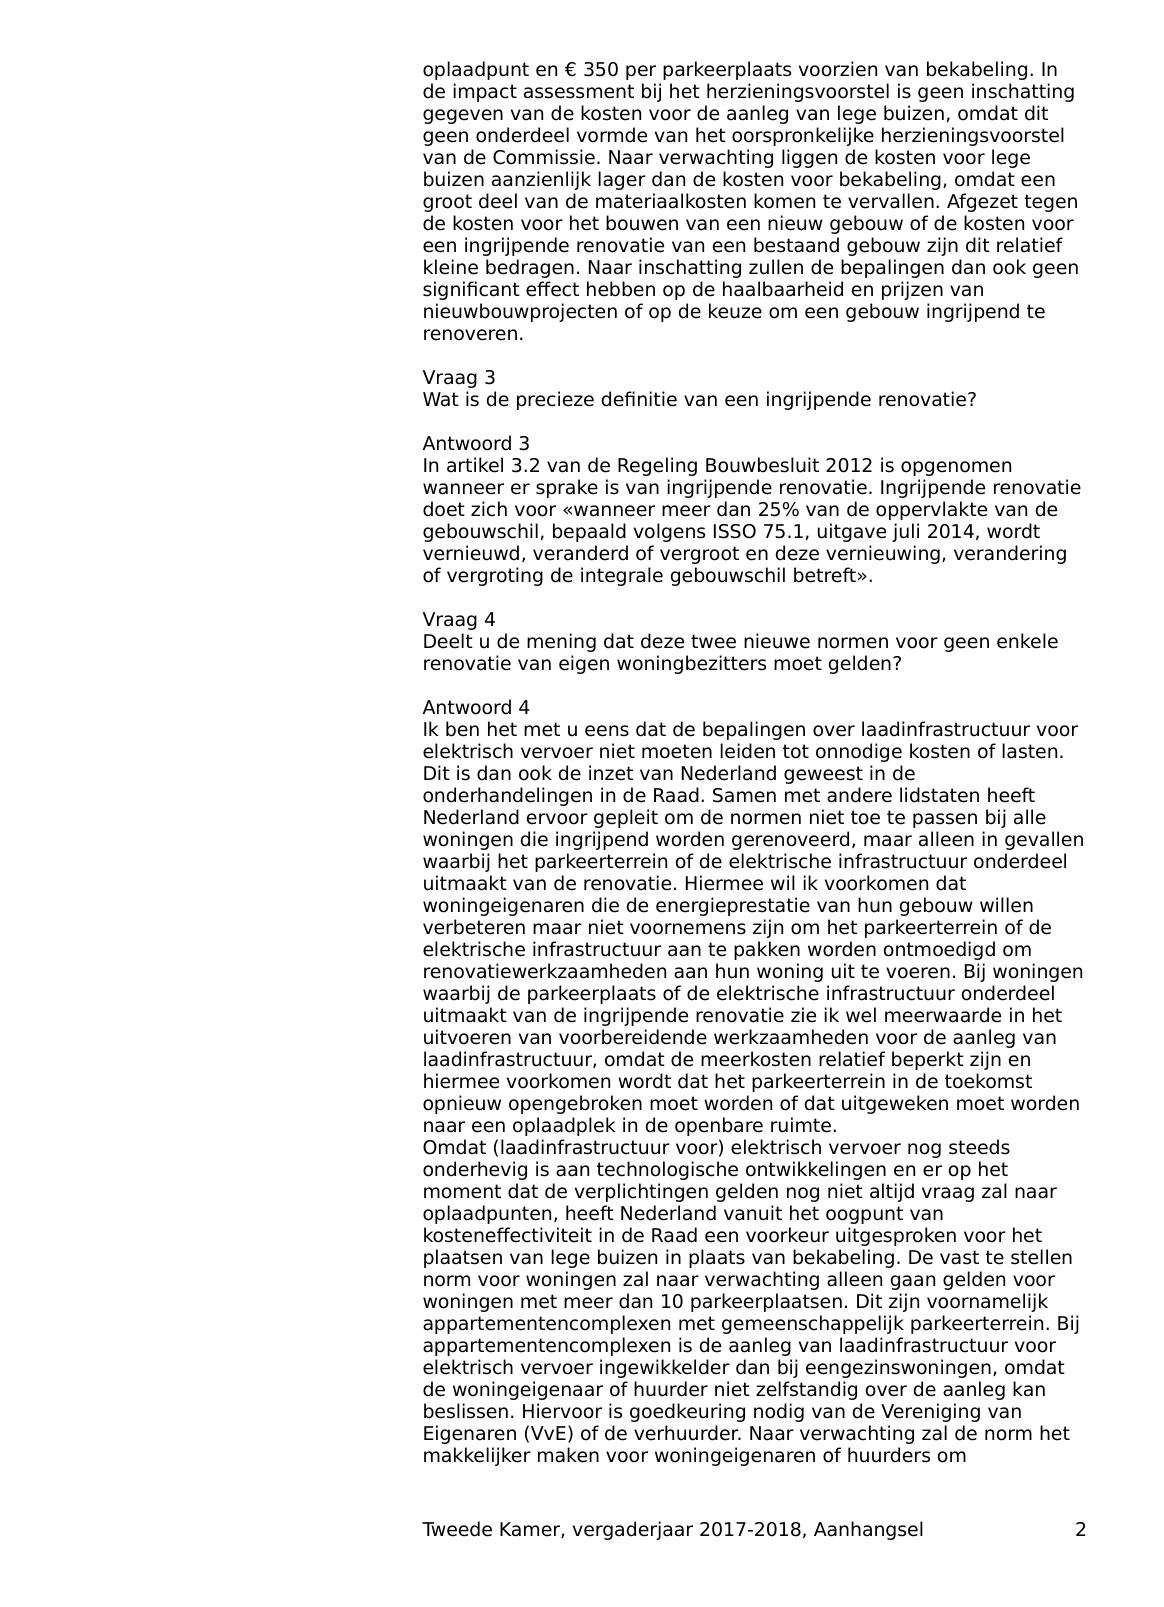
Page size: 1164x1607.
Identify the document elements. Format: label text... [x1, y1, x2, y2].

text Vraag 4 [422, 609, 1087, 631]
text Omdat (laadinfrastructuur voor) elektrisch vervoer nog steeds onderhevig is aan technologische ontwikkelingen en er op het moment dat de verplichtingen gelden nog niet altijd vraag zal naar oplaadpunten, heeft Nederland vanuit het oogpunt van kosteneffectiviteit in de Raad een voorkeur uitgesproken voor het plaatsen van lege buizen in plaats van bekabeling. De vast te stellen norm voor woningen zal naar verwachting alleen gaan gelden voor woningen met meer dan 10 parkeerplaatsen. Dit zijn voornamelijk appartementencomplexen met gemeenschappelijk parkeerterrein. Bij appartementencomplexen is de aanleg van laadinfrastructuur voor elektrisch vervoer ingewikkelder dan bij eengezinswoningen, omdat de woningeigenaar of huurder niet zelfstandig over de aanleg kan beslissen. Hiervoor is goedkeuring nodig van de Vereniging van Eigenaren (VvE) of de verhuurder. Naar verwachting zal de norm het makkelijker maken voor woningeigenaren of huurders om [422, 1137, 1087, 1467]
text In artikel 3.2 van de Regeling Bouwbesluit 2012 is opgenomen wanneer er sprake is van ingrijpende renovatie. Ingrijpende renovatie doet zich voor «wanneer meer dan 25% van de oppervlakte van de gebouwschil, bepaald volgens ISSO 75.1, uitgave juli 2014, wordt vernieuwd, veranderd of vergroot en deze vernieuwing, verandering of vergroting de integrale gebouwschil betreft». [422, 455, 1087, 587]
text Wat is de precieze definitie van een ingrijpende renovatie? [422, 389, 1087, 411]
text Antwoord 4 [422, 697, 1087, 719]
text oplaadpunt en € 350 per parkeerplaats voorzien van bekabeling. In de impact assessment bij het herzieningsvoorstel is geen inschatting gegeven van de kosten voor de aanleg van lege buizen, omdat dit geen onderdeel vormde van het oorspronkelijke herzieningsvoorstel van de Commissie. Naar verwachting liggen de kosten voor lege buizen aanzienlijk lager dan de kosten voor bekabeling, omdat een groot deel van de materiaalkosten komen te vervallen. Afgezet tegen de kosten voor het bouwen van een nieuw gebouw of de kosten voor een ingrijpende renovatie van een bestaand gebouw zijn dit relatief kleine bedragen. Naar inschatting zullen de bepalingen dan ook geen significant effect hebben op de haalbaarheid en prijzen van nieuwbouwprojecten of op de keuze om een gebouw ingrijpend te renoveren. [422, 59, 1087, 345]
text Deelt u de mening dat deze twee nieuwe normen voor geen enkele renovatie van eigen woningbezitters moet gelden? [422, 631, 1087, 675]
text Vraag 3 [422, 367, 1087, 389]
text Antwoord 3 [422, 433, 1087, 455]
text Ik ben het met u eens dat de bepalingen over laadinfrastructuur voor elektrisch vervoer niet moeten leiden tot onnodige kosten of lasten. Dit is dan ook de inzet van Nederland geweest in de onderhandelingen in de Raad. Samen met andere lidstaten heeft Nederland ervoor gepleit om de normen niet toe te passen bij alle woningen die ingrijpend worden gerenoveerd, maar alleen in gevallen waarbij het parkeerterrein of de elektrische infrastructuur onderdeel uitmaakt van de renovatie. Hiermee wil ik voorkomen dat woningeigenaren die de energieprestatie van hun gebouw willen verbeteren maar niet voornemens zijn om het parkeerterrein of de elektrische infrastructuur aan te pakken worden ontmoedigd om renovatiewerkzaamheden aan hun woning uit te voeren. Bij woningen waarbij de parkeerplaats of de elektrische infrastructuur onderdeel uitmaakt van de ingrijpende renovatie zie ik wel meerwaarde in het uitvoeren van voorbereidende werkzaamheden voor de aanleg van laadinfrastructuur, omdat de meerkosten relatief beperkt zijn en hiermee voorkomen wordt dat het parkeerterrein in de toekomst opnieuw opengebroken moet worden of dat uitgeweken moet worden naar een oplaadplek in de openbare ruimte. [422, 719, 1087, 1137]
